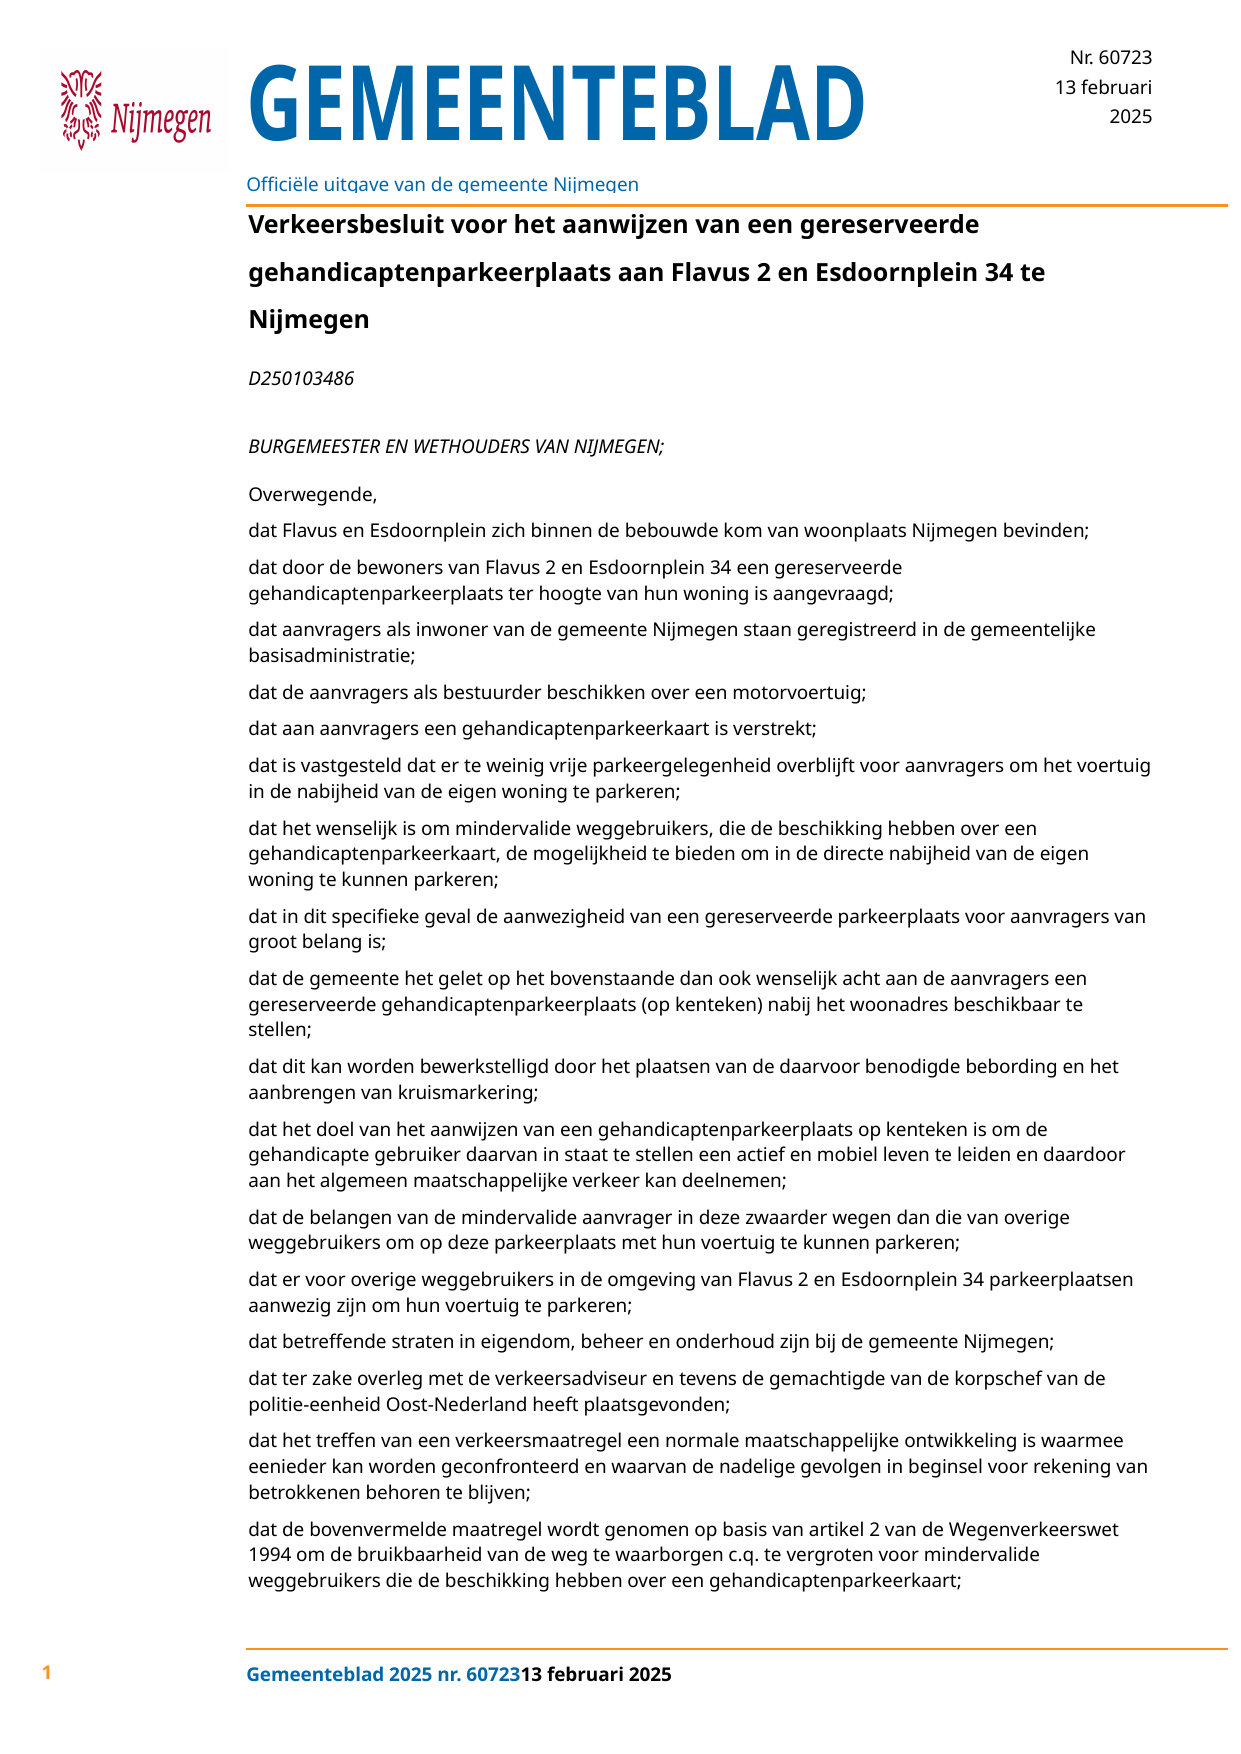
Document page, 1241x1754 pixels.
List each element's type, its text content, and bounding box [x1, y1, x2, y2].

text dat Flavus en Esdoornplein zich binnen de bebouwde kom van woonplaats Nijmegen bevinden; [248, 517, 1152, 543]
text dat aanvragers als inwoner van de gemeente Nijmegen staan geregistreerd in de gemeentelijke basisadministratie; [248, 617, 1152, 668]
text dat de gemeente het gelet op het bovenstaande dan ook wenselijk acht aan de aanvragers een gereserveerde gehandicaptenparkeerplaats (op kenteken) nabij het woonadres beschikbaar te stellen; [248, 965, 1152, 1042]
text D250103486 [248, 366, 1152, 391]
text dat betreffende straten in eigendom, beheer en onderhoud zijn bij de gemeente Nijmegen; [248, 1329, 1152, 1354]
text Verkeersbesluit voor het aanwijzen van een gereserveerde gehandicaptenparkeerplaats aan Flavus 2 en Esdoornplein 34 te Nijmegen [248, 207, 1152, 336]
text dat het treffen van een verkeersmaatregel een normale maatschappelijke ontwikkeling is waarmee eenieder kan worden geconfronteerd en waarvan de nadelige gevolgen in beginsel voor rekening van betrokkenen behoren te blijven; [248, 1428, 1152, 1505]
text dat de belangen van de mindervalide aanvrager in deze zwaarder wegen dan die van overige weggebruikers om op deze parkeerplaats met hun voertuig te kunnen parkeren; [248, 1204, 1152, 1255]
text dat er voor overige weggebruikers in de omgeving van Flavus 2 en Esdoornplein 34 parkeerplaatsen aanwezig zijn om hun voertuig te parkeren; [248, 1266, 1152, 1318]
text dat de bovenvermelde maatregel wordt genomen op basis van artikel 2 van de Wegenverkeerswet 1994 om de bruikbaarheid van de weg te waarborgen c.q. te vergroten voor mindervalide weggebruikers die de beschikking hebben over een gehandicaptenparkeerkaart; [248, 1516, 1152, 1593]
text Overwegende, [248, 481, 1152, 507]
text dat dit kan worden bewerkstelligd door het plaatsen van de daarvoor benodigde bebording en het aanbrengen van kruismarkering; [248, 1053, 1152, 1105]
text BURGEMEESTER EN WETHOUDERS VAN NIJMEGEN; [248, 433, 1152, 459]
picture [41, 47, 231, 172]
text dat in dit specifieke geval de aanwezigheid van een gereserveerde parkeerplaats voor aanvragers van groot belang is; [248, 903, 1152, 954]
text dat aan aanvragers een gehandicaptenparkeerkaart is verstrekt; [248, 716, 1152, 741]
text dat ter zake overleg met de verkeersadviseur en tevens de gemachtigde van de korpschef van de politie-eenheid Oost-Nederland heeft plaatsgevonden; [248, 1365, 1152, 1417]
text dat het doel van het aanwijzen van een gehandicaptenparkeerplaats op kenteken is om de gehandicapte gebruiker daarvan in staat te stellen een actief en mobiel leven te leiden en daardoor aan het algemeen maatschappelijke verkeer kan deelnemen; [248, 1116, 1152, 1193]
text dat is vastgesteld dat er te weinig vrije parkeergelegenheid overblijft voor aanvragers om het voertuig in de nabijheid van de eigen woning te parkeren; [248, 752, 1152, 804]
text dat door de bewoners van Flavus 2 en Esdoornplein 34 een gereserveerde gehandicaptenparkeerplaats ter hoogte van hun woning is aangevraagd; [248, 554, 1152, 606]
text dat het wenselijk is om mindervalide weggebruikers, die de beschikking hebben over een gehandicaptenparkeerkaart, de mogelijkheid te bieden om in de directe nabijheid van de eigen woning te kunnen parkeren; [248, 815, 1152, 892]
text dat de aanvragers als bestuurder beschikken over een motorvoertuig; [248, 679, 1152, 705]
